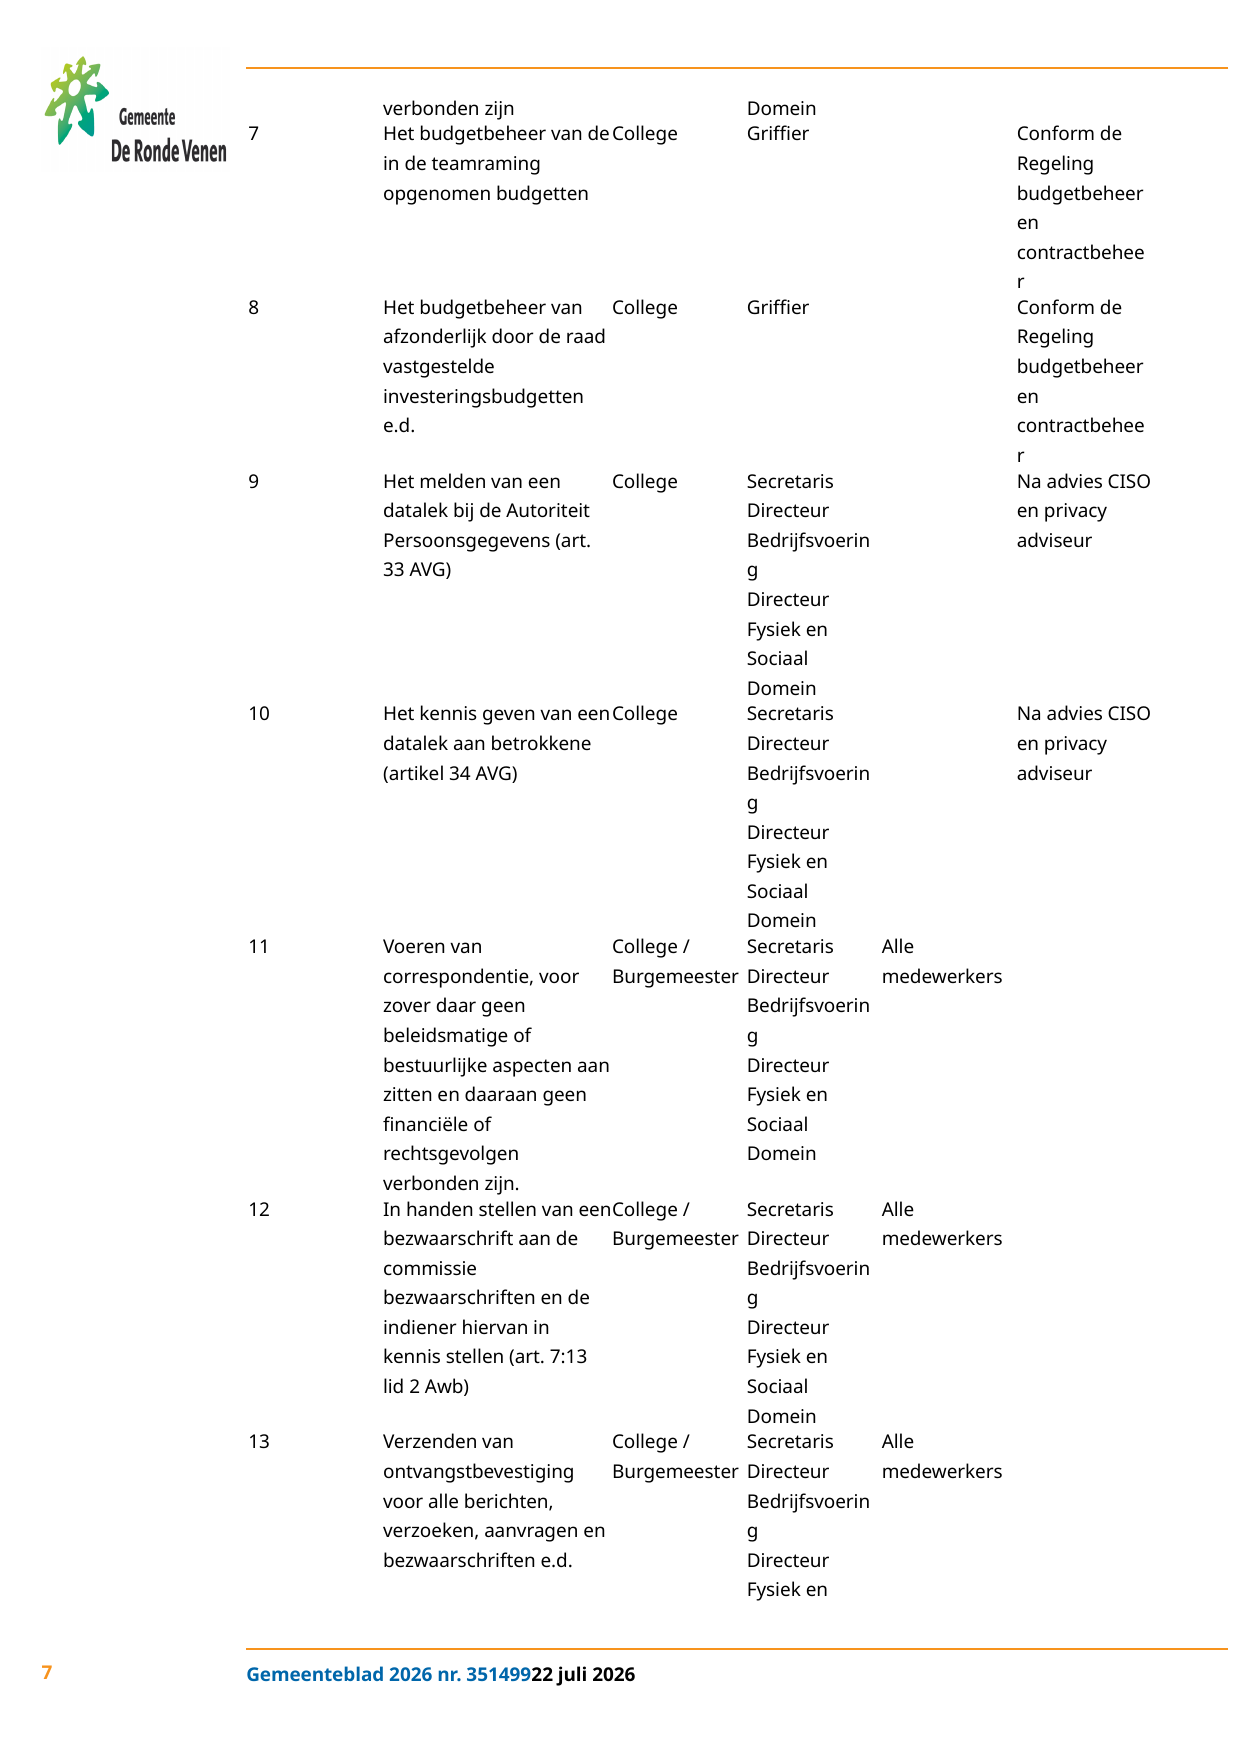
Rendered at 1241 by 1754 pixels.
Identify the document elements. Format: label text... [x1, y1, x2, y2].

table_cell College [612, 701, 747, 933]
table_cell 13 [248, 1429, 383, 1602]
table_cell Griffier [747, 294, 882, 468]
table_cell Het budgetbeheer van de in de teamraming opgenomen budgetten [383, 121, 612, 294]
table_cell [1017, 95, 1152, 121]
table_cell Secretaris Directeur Bedrijfsvoering Directeur Fysiek en Sociaal Domein [747, 934, 882, 1196]
table_cell Conform de Regeling budgetbeheer en contractbeheer [1017, 294, 1152, 468]
table_cell [248, 95, 383, 121]
picture [41, 47, 231, 172]
table_cell [1017, 1429, 1152, 1602]
table_cell [882, 294, 1017, 468]
table_cell Alle medewerkers [882, 1196, 1017, 1429]
table_cell College / Burgemeester [612, 1429, 747, 1602]
table_cell Alle medewerkers [882, 934, 1017, 1196]
table_cell Voeren van correspondentie, voor zover daar geen beleidsmatige of bestuurlijke aspecten aan zitten en daaraan geen financiële of rechtsgevolgen verbonden zijn. [383, 934, 612, 1196]
table_cell Na advies CISO en privacy adviseur [1017, 701, 1152, 933]
table_cell College [612, 294, 747, 468]
table_cell [1017, 934, 1152, 1196]
table_cell 9 [248, 468, 383, 701]
table_cell College [612, 121, 747, 294]
table_cell [612, 95, 747, 121]
table_cell Secretaris Directeur Bedrijfsvoering Directeur Fysiek en Sociaal Domein [747, 468, 882, 701]
table_cell College / Burgemeester [612, 934, 747, 1196]
table_cell Het kennis geven van een datalek aan betrokkene (artikel 34 AVG) [383, 701, 612, 933]
table_cell [882, 468, 1017, 701]
table_cell Domein [747, 95, 882, 121]
table_cell [882, 121, 1017, 294]
table_cell Conform de Regeling budgetbeheer en contractbeheer [1017, 121, 1152, 294]
table_cell In handen stellen van een bezwaarschrift aan de commissie bezwaarschriften en de indiener hiervan in kennis stellen (art. 7:13 lid 2 Awb) [383, 1196, 612, 1429]
table_cell 7 [248, 121, 383, 294]
table_cell [1017, 1196, 1152, 1429]
table_cell Verzenden van ontvangstbevestiging voor alle berichten, verzoeken, aanvragen en bezwaarschriften e.d. [383, 1429, 612, 1602]
table_cell Secretaris Directeur Bedrijfsvoering Directeur Fysiek en [747, 1429, 882, 1602]
table_cell Secretaris Directeur Bedrijfsvoering Directeur Fysiek en Sociaal Domein [747, 1196, 882, 1429]
table_cell Het melden van een datalek bij de Autoriteit Persoonsgegevens (art. 33 AVG) [383, 468, 612, 701]
table_cell [882, 701, 1017, 933]
table_cell College / Burgemeester [612, 1196, 747, 1429]
table_cell 10 [248, 701, 383, 933]
table_cell Alle medewerkers [882, 1429, 1017, 1602]
table_cell Na advies CISO en privacy adviseur [1017, 468, 1152, 701]
table_cell Het budgetbeheer van afzonderlijk door de raad vastgestelde investeringsbudgetten e.d. [383, 294, 612, 468]
table_cell verbonden zijn [383, 95, 612, 121]
table_cell 11 [248, 934, 383, 1196]
table_cell College [612, 468, 747, 701]
table_cell [882, 95, 1017, 121]
table_cell 8 [248, 294, 383, 468]
table_cell 12 [248, 1196, 383, 1429]
table_cell Secretaris Directeur Bedrijfsvoering Directeur Fysiek en Sociaal Domein [747, 701, 882, 933]
table_cell Griffier [747, 121, 882, 294]
